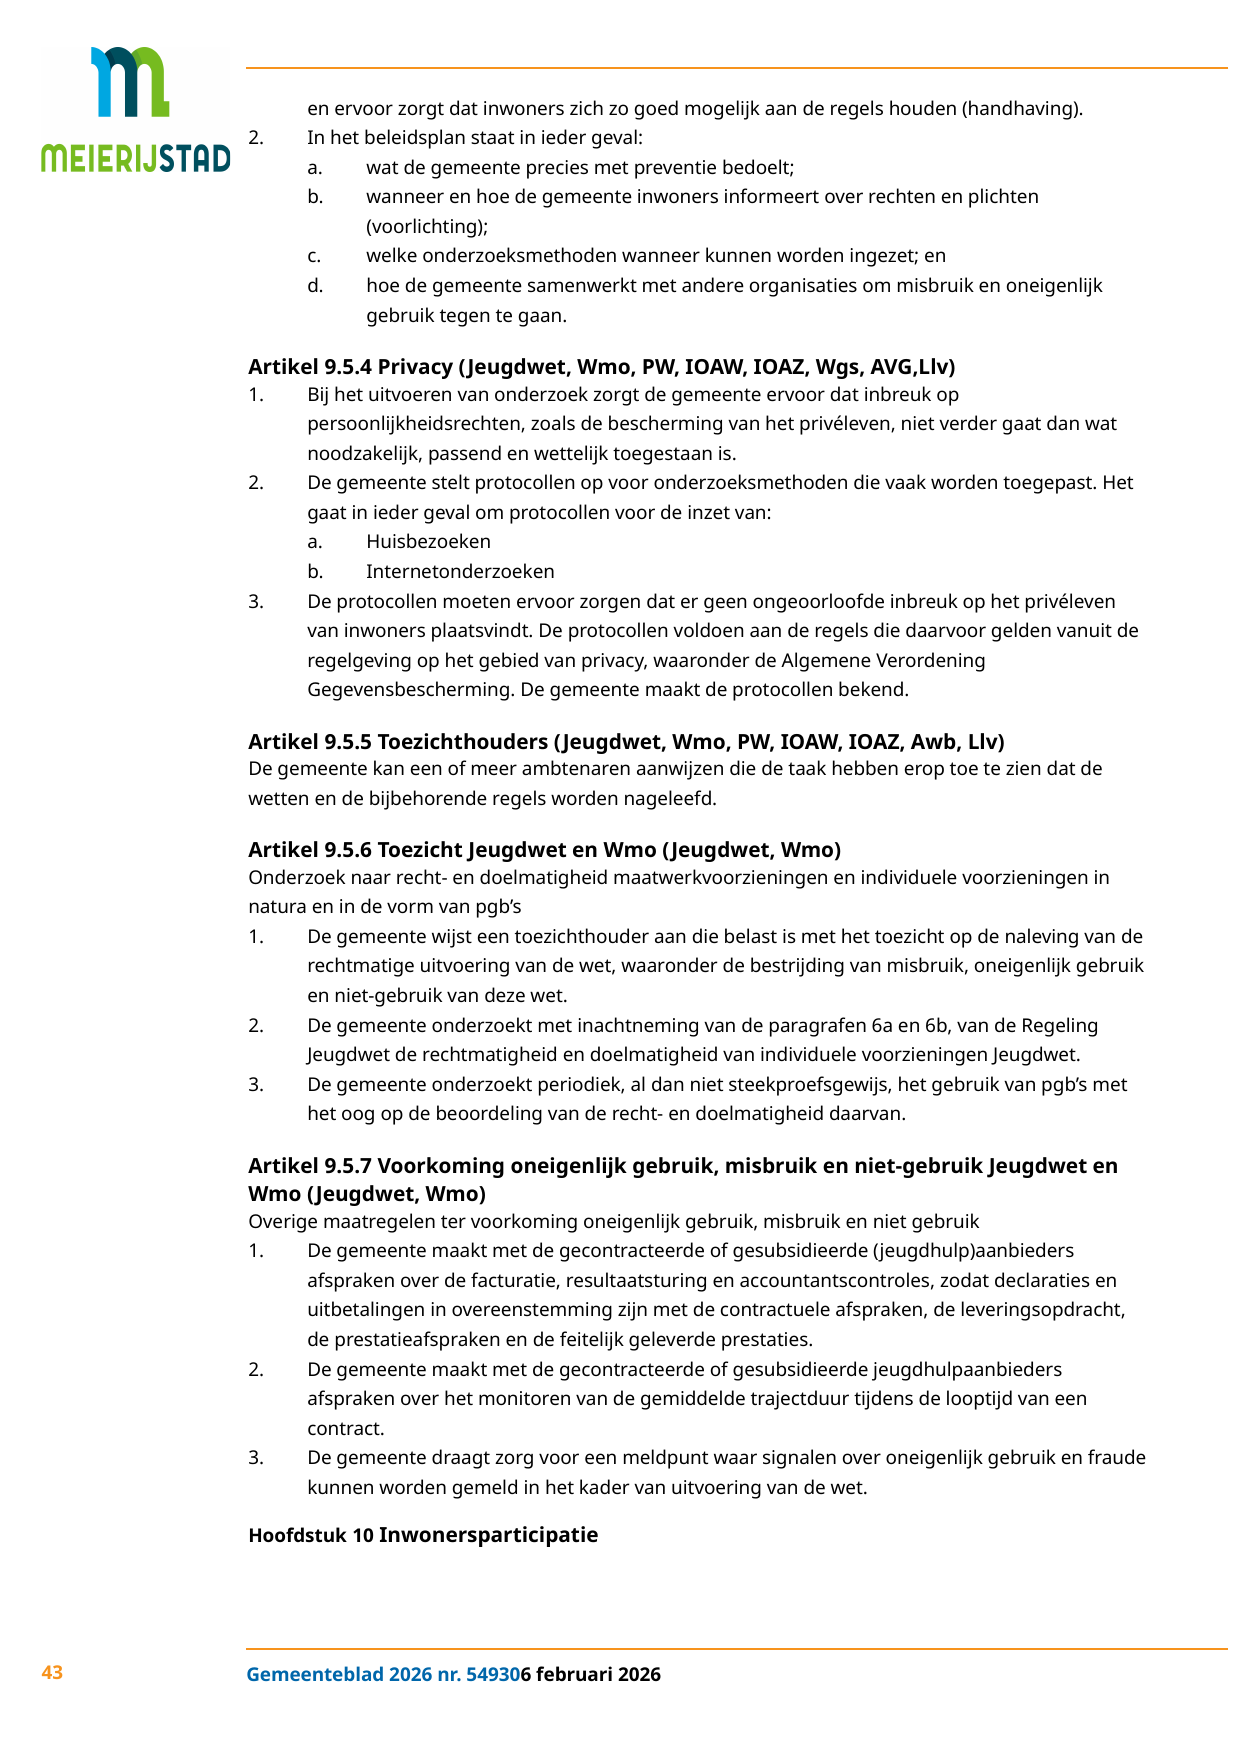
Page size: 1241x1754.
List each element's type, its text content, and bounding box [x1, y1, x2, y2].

text De gemeente kan een of meer ambtenaren aanwijzen die de taak hebben erop toe te zien dat de wetten en de bijbehorende regels worden nageleefd. [248, 755, 1152, 811]
list De gemeente onderzoekt periodiek, al dan niet steekproefsgewijs, het gebruik van pgb’s met het oog op de beoordeling van de recht- en doelmatigheid daarvan. [248, 1071, 1152, 1126]
text Artikel 9.5.6 Toezicht Jeugdwet en Wmo (Jeugdwet, Wmo) [248, 835, 1152, 864]
list In het beleidsplan staat in ieder geval: [248, 124, 1152, 150]
list en ervoor zorgt dat inwoners zich zo goed mogelijk aan de regels houden (handhaving). [248, 95, 1152, 121]
text Hoofdstuk 10 Inwonersparticipatie [248, 1520, 1152, 1548]
list De gemeente wijst een toezichthouder aan die belast is met het toezicht op de naleving van de rechtmatige uitvoering van de wet, waaronder de bestrijding van misbruik, oneigenlijk gebruik en niet-gebruik van deze wet. [248, 923, 1152, 1008]
list Bij het uitvoeren van onderzoek zorgt de gemeente ervoor dat inbreuk op persoonlijkheidsrechten, zoals de bescherming van het privéleven, niet verder gaat dan wat noodzakelijk, passend en wettelijk toegestaan is. [248, 381, 1152, 466]
list De gemeente maakt met de gecontracteerde of gesubsidieerde jeugdhulpaanbieders afspraken over het monitoren van de gemiddelde trajectduur tijdens de looptijd van een contract. [248, 1356, 1152, 1441]
list wat de gemeente precies met preventie bedoelt; [307, 154, 1152, 180]
list hoe de gemeente samenwerkt met andere organisaties om misbruik en oneigenlijk gebruik tegen te gaan. [307, 272, 1152, 328]
list De gemeente onderzoekt met inachtneming van de paragrafen 6a en 6b, van de Regeling Jeugdwet de rechtmatigheid en doelmatigheid van individuele voorzieningen Jeugdwet. [248, 1012, 1152, 1067]
text Overige maatregelen ter voorkoming oneigenlijk gebruik, misbruik en niet gebruik [248, 1208, 1152, 1233]
list De gemeente stelt protocollen op voor onderzoeksmethoden die vaak worden toegepast. Het gaat in ieder geval om protocollen voor de inzet van: [248, 469, 1152, 525]
text Onderzoek naar recht- en doelmatigheid maatwerkvoorzieningen en individuele voorzieningen in natura en in de vorm van pgb’s [248, 864, 1152, 919]
list Huisbezoeken [307, 529, 1152, 554]
list welke onderzoeksmethoden wanneer kunnen worden ingezet; en [307, 243, 1152, 268]
list De protocollen moeten ervoor zorgen dat er geen ongeoorloofde inbreuk op het privéleven van inwoners plaatsvindt. De protocollen voldoen aan de regels die daarvoor gelden vanuit de regelgeving op het gebied van privacy, waaronder de Algemene Verordening Gegevensbescherming. De gemeente maakt de protocollen bekend. [248, 588, 1152, 702]
text Artikel 9.5.4 Privacy (Jeugdwet, Wmo, PW, IOAW, IOAZ, Wgs, AVG,Llv) [248, 352, 1152, 381]
list wanneer en hoe de gemeente inwoners informeert over rechten en plichten (voorlichting); [307, 183, 1152, 239]
text Artikel 9.5.7 Voorkoming oneigenlijk gebruik, misbruik en niet-gebruik Jeugdwet en Wmo (Jeugdwet, Wmo) [248, 1151, 1152, 1208]
list De gemeente draagt zorg voor een meldpunt waar signalen over oneigenlijk gebruik en fraude kunnen worden gemeld in het kader van uitvoering van de wet. [248, 1444, 1152, 1500]
list De gemeente maakt met de gecontracteerde of gesubsidieerde (jeugdhulp)aanbieders afspraken over de facturatie, resultaatsturing en accountantscontroles, zodat declaraties en uitbetalingen in overeenstemming zijn met de contractuele afspraken, de leveringsopdracht, de prestatieafspraken en de feitelijk geleverde prestaties. [248, 1237, 1152, 1352]
list Internetonderzoeken [307, 558, 1152, 584]
text Artikel 9.5.5 Toezichthouders (Jeugdwet, Wmo, PW, IOAW, IOAZ, Awb, Llv) [248, 727, 1152, 755]
picture [41, 47, 231, 172]
